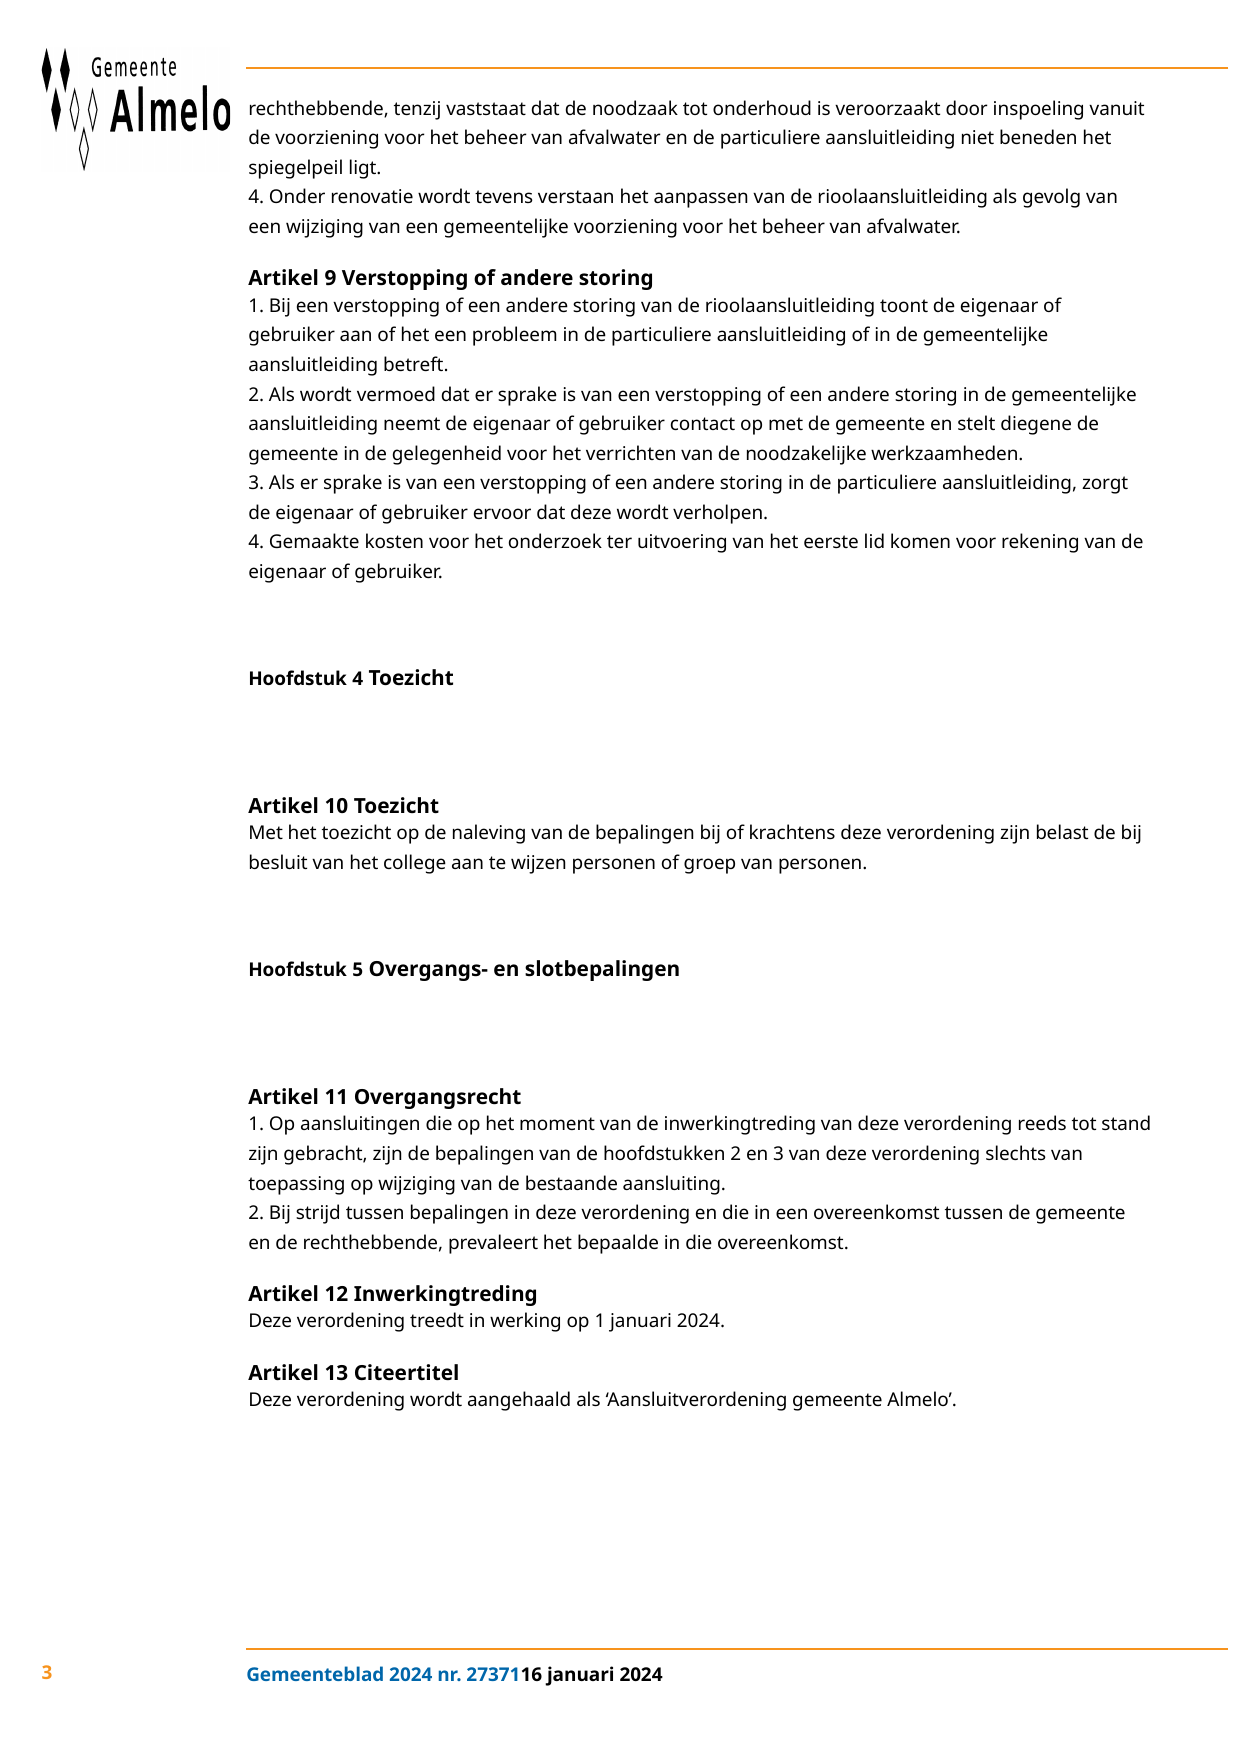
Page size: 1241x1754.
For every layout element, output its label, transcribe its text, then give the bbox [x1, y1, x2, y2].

text 4. Gemaakte kosten voor het onderzoek ter uitvoering van het eerste lid komen voor rekening van de eigenaar of gebruiker. [248, 529, 1152, 584]
text 2. Bij strijd tussen bepalingen in deze verordening en die in een overeenkomst tussen de gemeente en de rechthebbende, prevaleert het bepaalde in die overeenkomst. [248, 1199, 1152, 1254]
text 4. Onder renovatie wordt tevens verstaan het aanpassen van de rioolaansluitleiding als gevolg van een wijziging van een gemeentelijke voorziening voor het beheer van afvalwater. [248, 183, 1152, 239]
text Artikel 11 Overgangsrecht [248, 1082, 1152, 1111]
text 1. Bij een verstopping of een andere storing van de rioolaansluitleiding toont de eigenaar of gebruiker aan of het een probleem in de particuliere aansluitleiding of in de gemeentelijke aansluitleiding betreft. [248, 292, 1152, 377]
text Deze verordening wordt aangehaald als ‘Aansluitverordening gemeente Almelo’. [248, 1387, 1152, 1412]
text Artikel 10 Toezicht [248, 791, 1152, 819]
text Hoofdstuk 4 Toezicht [248, 663, 1152, 691]
text Artikel 12 Inwerkingtreding [248, 1279, 1152, 1308]
text Met het toezicht op de naleving van de bepalingen bij of krachtens deze verordening zijn belast de bij besluit van het college aan te wijzen personen of groep van personen. [248, 819, 1152, 875]
text Hoofdstuk 5 Overgangs- en slotbepalingen [248, 954, 1152, 982]
text 1. Op aansluitingen die op het moment van de inwerkingtreding van deze verordening reeds tot stand zijn gebracht, zijn de bepalingen van de hoofdstukken 2 en 3 van deze verordening slechts van toepassing op wijziging van de bestaande aansluiting. [248, 1111, 1152, 1195]
text 3. Als er sprake is van een verstopping of een andere storing in de particuliere aansluitleiding, zorgt de eigenaar of gebruiker ervoor dat deze wordt verholpen. [248, 469, 1152, 525]
text rechthebbende, tenzij vaststaat dat de noodzaak tot onderhoud is veroorzaakt door inspoeling vanuit de voorziening voor het beheer van afvalwater en de particuliere aansluitleiding niet beneden het spiegelpeil ligt. [248, 95, 1152, 180]
text Artikel 13 Citeertitel [248, 1358, 1152, 1387]
text Artikel 9 Verstopping of andere storing [248, 263, 1152, 292]
text 2. Als wordt vermoed dat er sprake is van een verstopping of een andere storing in de gemeentelijke aansluitleiding neemt de eigenaar of gebruiker contact op met de gemeente en stelt diegene de gemeente in de gelegenheid voor het verrichten van de noodzakelijke werkzaamheden. [248, 381, 1152, 466]
picture [41, 47, 231, 172]
text Deze verordening treedt in werking op 1 januari 2024. [248, 1308, 1152, 1333]
